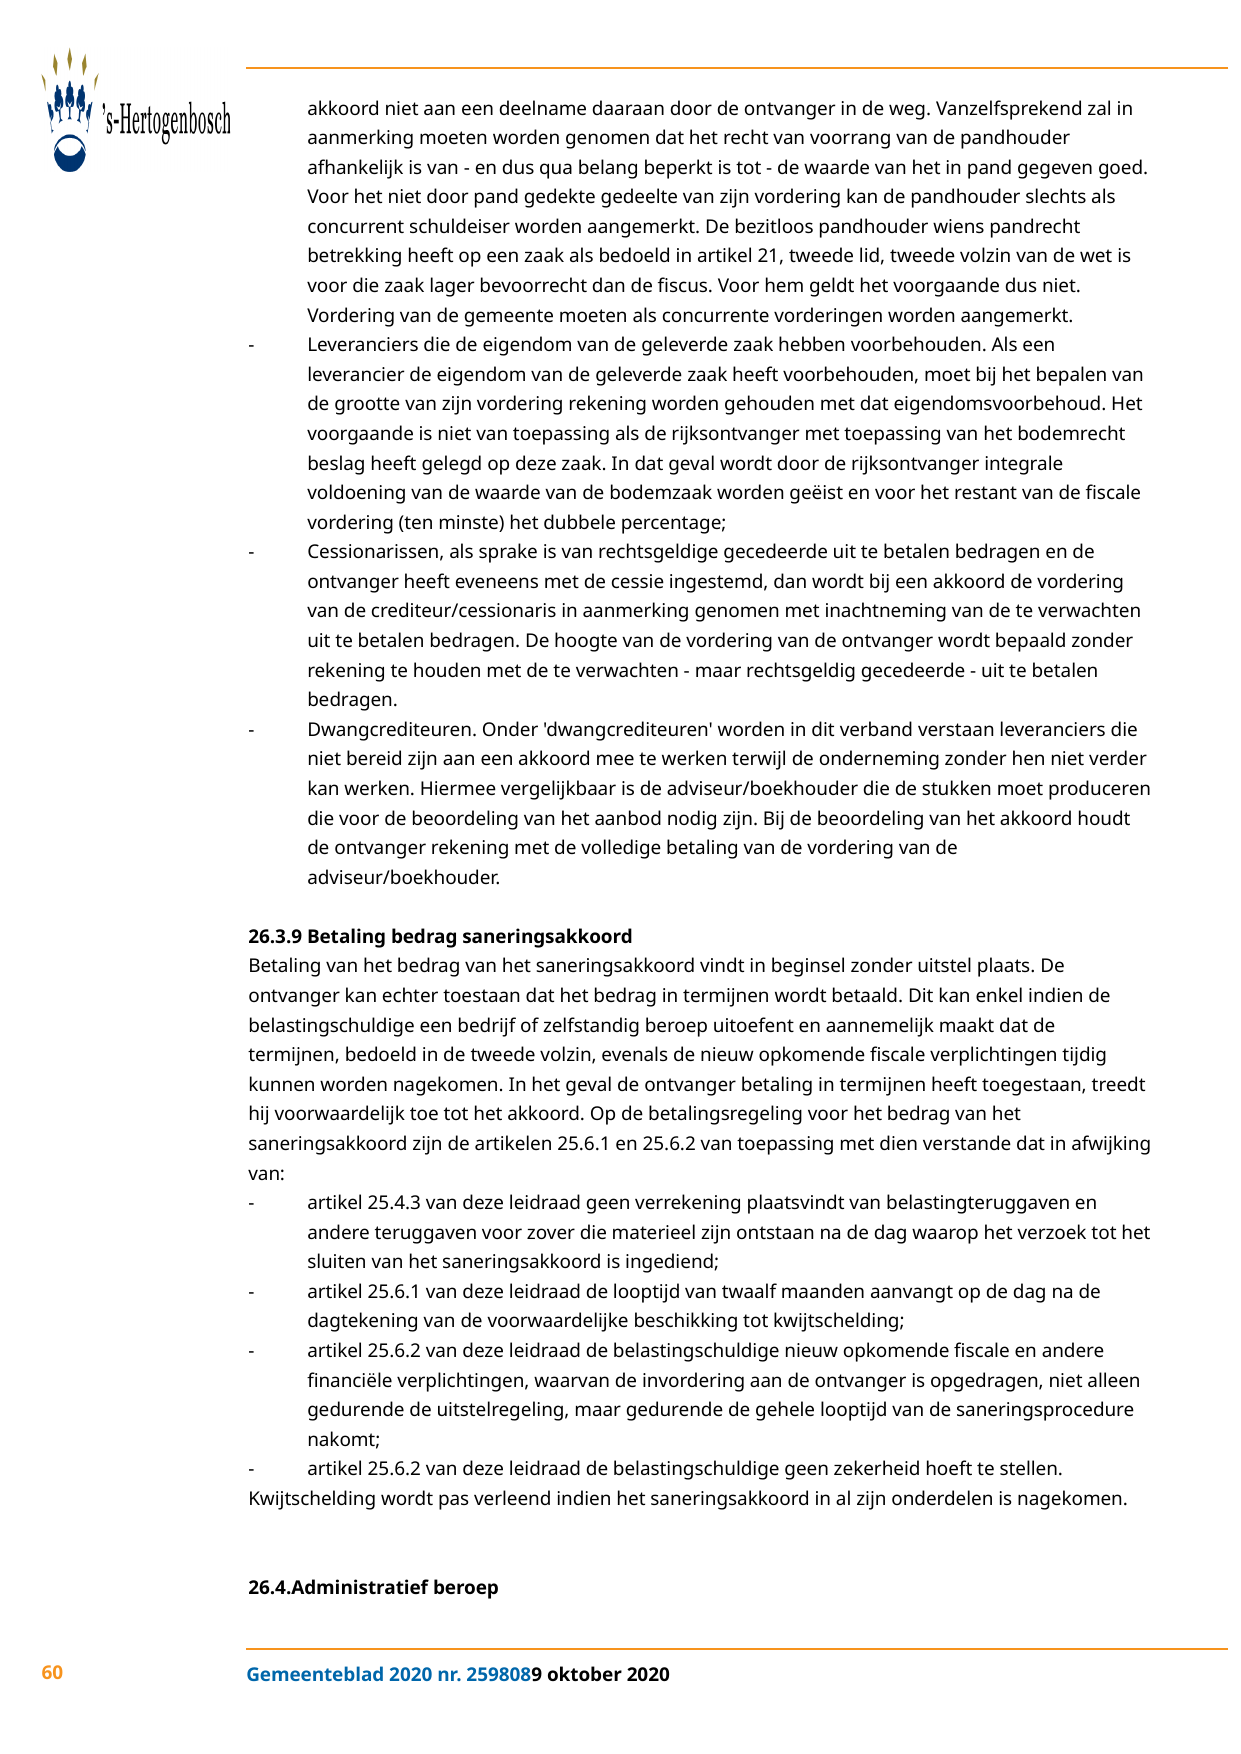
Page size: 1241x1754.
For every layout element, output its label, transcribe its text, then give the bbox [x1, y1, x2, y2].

list artikel 25.4.3 van deze leidraad geen verrekening plaatsvindt van belastingteruggaven en andere teruggaven voor zover die materieel zijn ontstaan na de dag waarop het verzoek tot het sluiten van het saneringsakkoord is ingediend; [248, 1189, 1152, 1274]
text 26.4.Administratief beroep [248, 1574, 1152, 1600]
list Leveranciers die de eigendom van de geleverde zaak hebben voorbehouden. Als een leverancier de eigendom van de geleverde zaak heeft voorbehouden, moet bij het bepalen van de grootte van zijn vordering rekening worden gehouden met dat eigendomsvoorbehoud. Het voorgaande is niet van toepassing als de rijksontvanger met toepassing van het bodemrecht beslag heeft gelegd op deze zaak. In dat geval wordt door de rijksontvanger integrale voldoening van de waarde van de bodemzaak worden geëist en voor het restant van de fiscale vordering (ten minste) het dubbele percentage; [248, 331, 1152, 535]
text 26.3.9 Betaling bedrag saneringsakkoord [248, 923, 1152, 949]
list artikel 25.6.2 van deze leidraad de belastingschuldige geen zekerheid hoeft te stellen. [248, 1456, 1152, 1481]
list akkoord niet aan een deelname daaraan door de ontvanger in de weg. Vanzelfsprekend zal in aanmerking moeten worden genomen dat het recht van voorrang van de pandhouder afhankelijk is van - en dus qua belang beperkt is tot - de waarde van het in pand gegeven goed. Voor het niet door pand gedekte gedeelte van zijn vordering kan de pandhouder slechts als concurrent schuldeiser worden aangemerkt. De bezitloos pandhouder wiens pandrecht betrekking heeft op een zaak als bedoeld in artikel 21, tweede lid, tweede volzin van de wet is voor die zaak lager bevoorrecht dan de fiscus. Voor hem geldt het voorgaande dus niet. Vordering van de gemeente moeten als concurrente vorderingen worden aangemerkt. [248, 95, 1152, 328]
text Kwijtschelding wordt pas verleend indien het saneringsakkoord in al zijn onderdelen is nagekomen. [248, 1485, 1152, 1511]
list Dwangcrediteuren. Onder 'dwangcrediteuren' worden in dit verband verstaan leveranciers die niet bereid zijn aan een akkoord mee te werken terwijl de onderneming zonder hen niet verder kan werken. Hiermee vergelijkbaar is de adviseur/boekhouder die de stukken moet produceren die voor de beoordeling van het aanbod nodig zijn. Bij de beoordeling van het akkoord houdt de ontvanger rekening met de volledige betaling van de vordering van de adviseur/boekhouder. [248, 716, 1152, 890]
text Betaling van het bedrag van het saneringsakkoord vindt in beginsel zonder uitstel plaats. De ontvanger kan echter toestaan dat het bedrag in termijnen wordt betaald. Dit kan enkel indien de belastingschuldige een bedrijf of zelfstandig beroep uitoefent en aannemelijk maakt dat de termijnen, bedoeld in de tweede volzin, evenals de nieuw opkomende fiscale verplichtingen tijdig kunnen worden nagekomen. In het geval de ontvanger betaling in termijnen heeft toegestaan, treedt hij voorwaardelijk toe tot het akkoord. Op de betalingsregeling voor het bedrag van het saneringsakkoord zijn de artikelen 25.6.1 en 25.6.2 van toepassing met dien verstande dat in afwijking van: [248, 953, 1152, 1186]
list artikel 25.6.2 van deze leidraad de belastingschuldige nieuw opkomende fiscale en andere financiële verplichtingen, waarvan de invordering aan de ontvanger is opgedragen, niet alleen gedurende de uitstelregeling, maar gedurende de gehele looptijd van de saneringsprocedure nakomt; [248, 1337, 1152, 1452]
list artikel 25.6.1 van deze leidraad de looptijd van twaalf maanden aanvangt op de dag na de dagtekening van de voorwaardelijke beschikking tot kwijtschelding; [248, 1278, 1152, 1333]
list Cessionarissen, als sprake is van rechtsgeldige gecedeerde uit te betalen bedragen en de ontvanger heeft eveneens met de cessie ingestemd, dan wordt bij een akkoord de vordering van de crediteur/cessionaris in aanmerking genomen met inachtneming van de te verwachten uit te betalen bedragen. De hoogte van de vordering van de ontvanger wordt bepaald zonder rekening te houden met de te verwachten - maar rechtsgeldig gecedeerde - uit te betalen bedragen. [248, 538, 1152, 712]
picture [41, 47, 231, 172]
